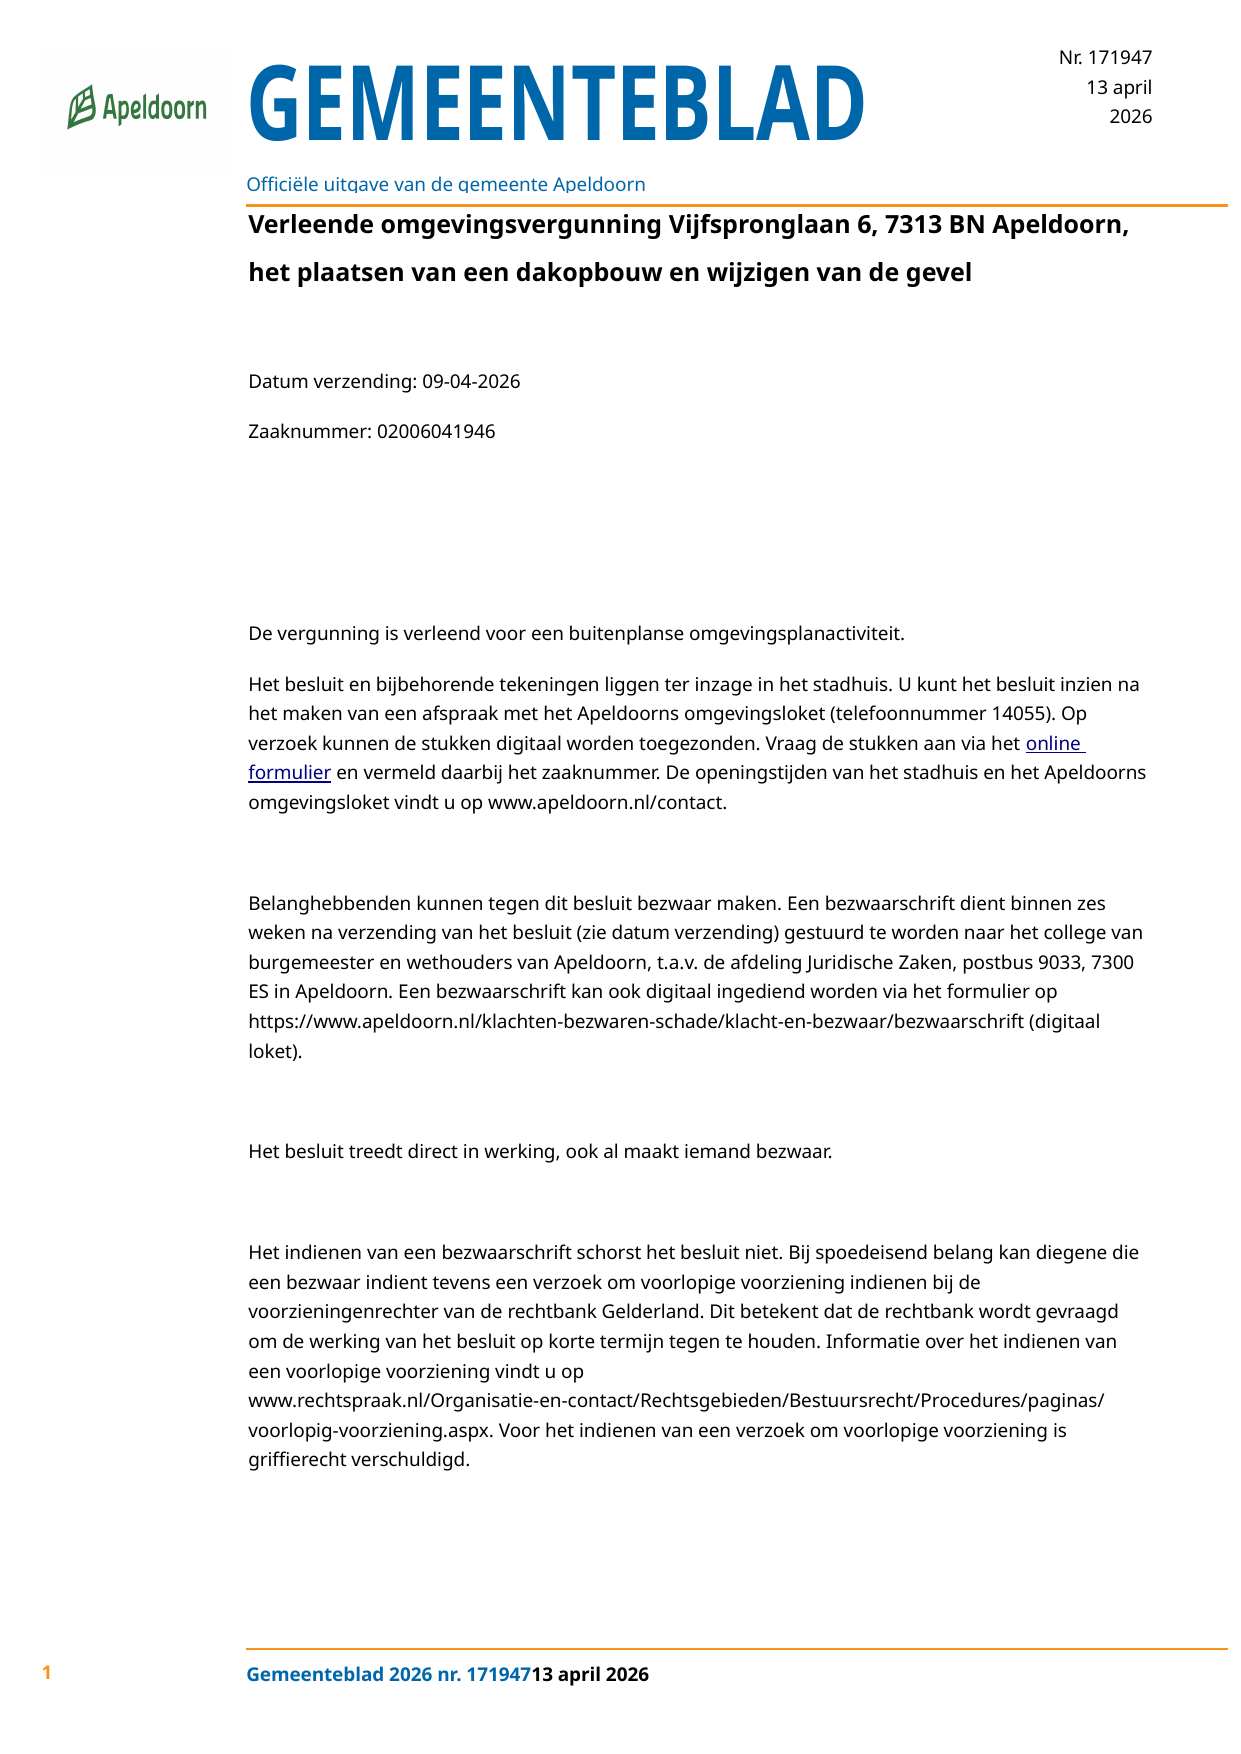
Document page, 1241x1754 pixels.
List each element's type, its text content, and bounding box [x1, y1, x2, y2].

text Het indienen van een bezwaarschrift schorst het besluit niet. Bij spoedeisend belang kan diegene die een bezwaar indient tevens een verzoek om voorlopige voorziening indienen bij de voorzieningenrechter van de rechtbank Gelderland. Dit betekent dat de rechtbank wordt gevraagd om de werking van het besluit op korte termijn tegen te houden. Informatie over het indienen van een voorlopige voorziening vindt u op www.rechtspraak.nl/Organisatie-en-contact/Rechtsgebieden/Bestuursrecht/Procedures/paginas/voorlopig-voorziening.aspx. Voor het indienen van een verzoek om voorlopige voorziening is griffierecht verschuldigd. [248, 1239, 1152, 1472]
text Belanghebbenden kunnen tegen dit besluit bezwaar maken. Een bezwaarschrift dient binnen zes weken na verzending van het besluit (zie datum verzending) gestuurd te worden naar het college van burgemeester en wethouders van Apeldoorn, t.a.v. de afdeling Juridische Zaken, postbus 9033, 7300 ES in Apeldoorn. Een bezwaarschrift kan ook digitaal ingediend worden via het formulier op https://www.apeldoorn.nl/klachten-bezwaren-schade/klacht-en-bezwaar/bezwaarschrift (digitaal loket). [248, 890, 1152, 1064]
picture [41, 47, 231, 172]
text Het besluit en bijbehorende tekeningen liggen ter inzage in het stadhuis. U kunt het besluit inzien na het maken van een afspraak met het Apeldoorns omgevingsloket (telefoonnummer 14055). Op verzoek kunnen de stukken digitaal worden toegezonden. Vraag de stukken aan via het online formulier en vermeld daarbij het zaaknummer. De openingstijden van het stadhuis en het Apeldoorns omgevingsloket vindt u op www.apeldoorn.nl/contact. [248, 671, 1152, 815]
text Het besluit treedt direct in werking, ook al maakt iemand bezwaar. [248, 1139, 1152, 1164]
text Datum verzending: 09-04-2026 [248, 368, 1152, 394]
text Zaaknummer: 02006041946 [248, 419, 1152, 444]
text Verleende omgevingsvergunning Vijfspronglaan 6, 7313 BN Apeldoorn, het plaatsen van een dakopbouw en wijzigen van de gevel [248, 207, 1152, 288]
text De vergunning is verleend voor een buitenplanse omgevingsplanactiviteit. [248, 620, 1152, 646]
